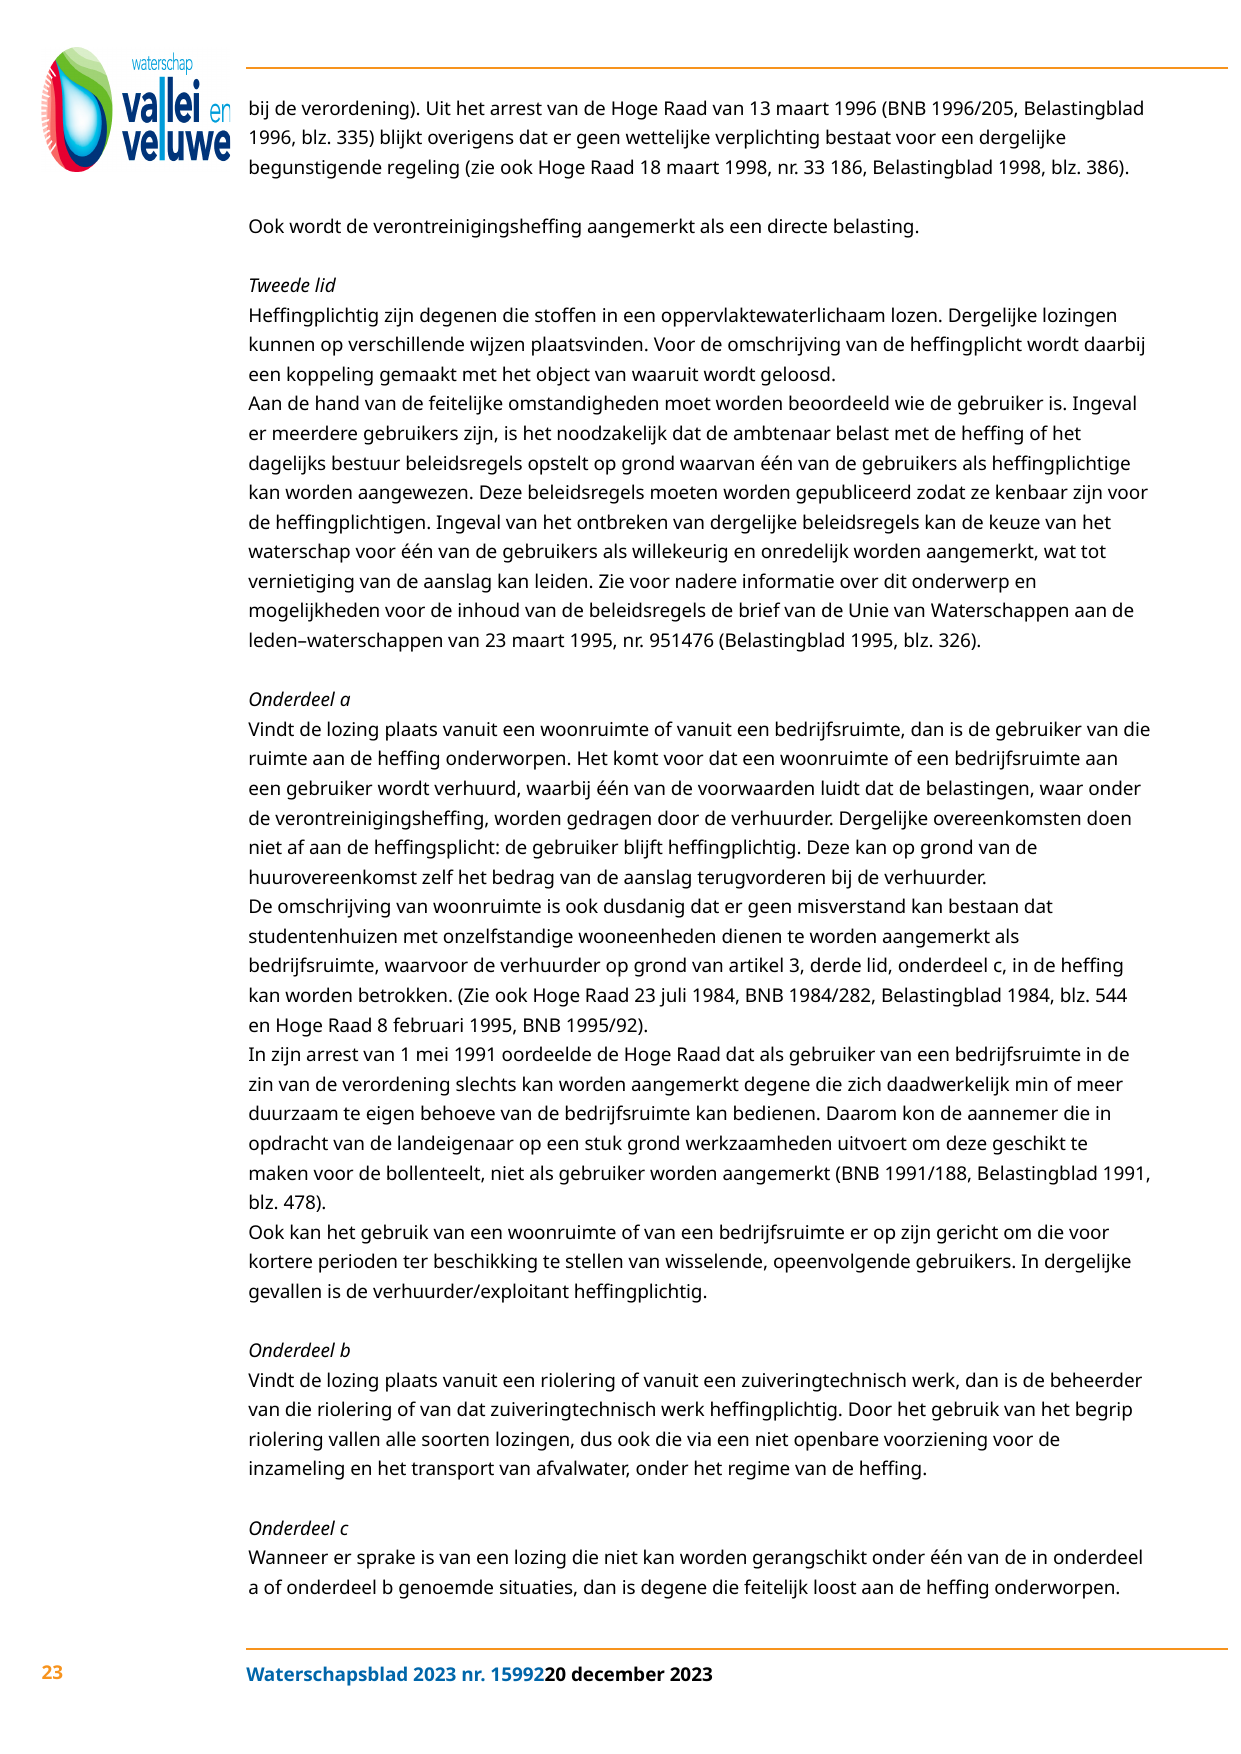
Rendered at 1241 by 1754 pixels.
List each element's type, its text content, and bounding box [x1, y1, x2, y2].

text Ook wordt de verontreinigingsheffing aangemerkt als een directe belasting. [248, 213, 1152, 239]
picture [41, 47, 231, 172]
text Vindt de lozing plaats vanuit een riolering of vanuit een zuiveringtechnisch werk, dan is de beheerder van die riolering of van dat zuiveringtechnisch werk heffingplichtig. Door het gebruik van het begrip riolering vallen alle soorten lozingen, dus ook die via een niet openbare voorziening voor de inzameling en het transport van afvalwater, onder het regime van de heffing. [248, 1367, 1152, 1481]
text Tweede lid [248, 272, 1152, 298]
text In zijn arrest van 1 mei 1991 oordeelde de Hoge Raad dat als gebruiker van een bedrijfsruimte in de zin van de verordening slechts kan worden aangemerkt degene die zich daadwerkelijk min of meer duurzaam te eigen behoeve van de bedrijfsruimte kan bedienen. Daarom kon de aannemer die in opdracht van de landeigenaar op een stuk grond werkzaamheden uitvoert om deze geschikt te maken voor de bollenteelt, niet als gebruiker worden aangemerkt (BNB 1991/188, Belastingblad 1991, blz. 478). [248, 1041, 1152, 1215]
text Ook kan het gebruik van een woonruimte of van een bedrijfsruimte er op zijn gericht om die voor kortere perioden ter beschikking te stellen van wisselende, opeenvolgende gebruikers. In dergelijke gevallen is de verhuurder/exploitant heffingplichtig. [248, 1219, 1152, 1304]
text Heffingplichtig zijn degenen die stoffen in een oppervlaktewaterlichaam lozen. Dergelijke lozingen kunnen op verschillende wijzen plaatsvinden. Voor de omschrijving van de heffingplicht wordt daarbij een koppeling gemaakt met het object van waaruit wordt geloosd. [248, 302, 1152, 387]
text Vindt de lozing plaats vanuit een woonruimte of vanuit een bedrijfsruimte, dan is de gebruiker van die ruimte aan de heffing onderworpen. Het komt voor dat een woonruimte of een bedrijfsruimte aan een gebruiker wordt verhuurd, waarbij één van de voorwaarden luidt dat de belastingen, waar onder de verontreinigingsheffing, worden gedragen door de verhuurder. Dergelijke overeenkomsten doen niet af aan de heffingsplicht: de gebruiker blijft heffingplichtig. Deze kan op grond van de huurovereenkomst zelf het bedrag van de aanslag terugvorderen bij de verhuurder. [248, 716, 1152, 890]
text Onderdeel b [248, 1337, 1152, 1363]
text bij de verordening). Uit het arrest van de Hoge Raad van 13 maart 1996 (BNB 1996/205, Belastingblad 1996, blz. 335) blijkt overigens dat er geen wettelijke verplichting bestaat voor een dergelijke begunstigende regeling (zie ook Hoge Raad 18 maart 1998, nr. 33 186, Belastingblad 1998, blz. 386). [248, 95, 1152, 180]
text Onderdeel c [248, 1515, 1152, 1541]
text De omschrijving van woonruimte is ook dusdanig dat er geen misverstand kan bestaan dat studentenhuizen met onzelfstandige wooneenheden dienen te worden aangemerkt als bedrijfsruimte, waarvoor de verhuurder op grond van artikel 3, derde lid, onderdeel c, in de heffing kan worden betrokken. (Zie ook Hoge Raad 23 juli 1984, BNB 1984/282, Belastingblad 1984, blz. 544 en Hoge Raad 8 februari 1995, BNB 1995/92). [248, 893, 1152, 1038]
text Aan de hand van de feitelijke omstandigheden moet worden beoordeeld wie de gebruiker is. Ingeval er meerdere gebruikers zijn, is het noodzakelijk dat de ambtenaar belast met de heffing of het dagelijks bestuur beleidsregels opstelt op grond waarvan één van de gebruikers als heffingplichtige kan worden aangewezen. Deze beleidsregels moeten worden gepubliceerd zodat ze kenbaar zijn voor de heffingplichtigen. Ingeval van het ontbreken van dergelijke beleidsregels kan de keuze van het waterschap voor één van de gebruikers als willekeurig en onredelijk worden aangemerkt, wat tot vernietiging van de aanslag kan leiden. Zie voor nadere informatie over dit onderwerp en mogelijkheden voor de inhoud van de beleidsregels de brief van de Unie van Waterschappen aan de leden–waterschappen van 23 maart 1995, nr. 951476 (Belastingblad 1995, blz. 326). [248, 391, 1152, 653]
text Wanneer er sprake is van een lozing die niet kan worden gerangschikt onder één van de in onderdeel a of onderdeel b genoemde situaties, dan is degene die feitelijk loost aan de heffing onderworpen. [248, 1544, 1152, 1600]
text Onderdeel a [248, 686, 1152, 712]
